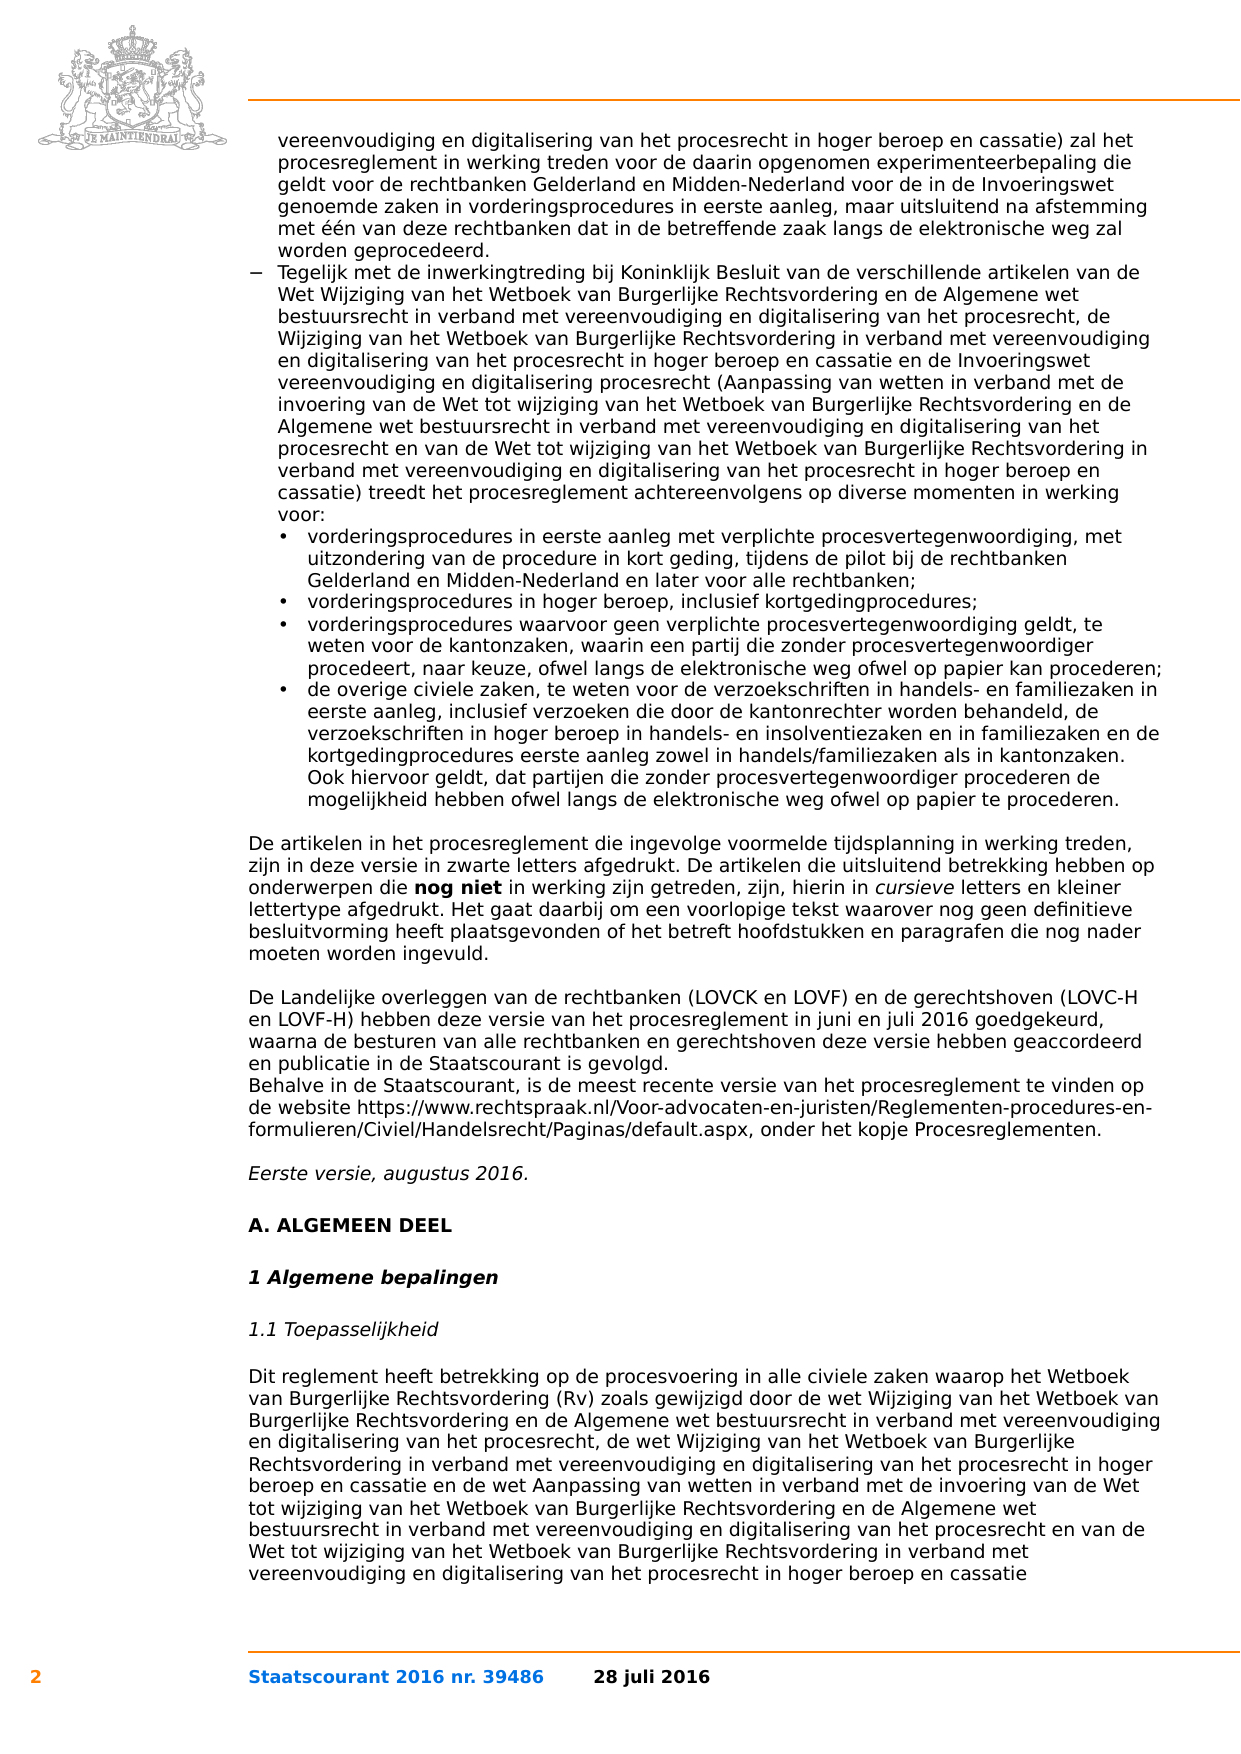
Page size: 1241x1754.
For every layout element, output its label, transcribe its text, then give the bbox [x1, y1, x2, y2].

text • vorderingsprocedures in eerste aanleg met verplichte procesvertegenwoordiging, met uitzondering van de procedure in kort geding, tijdens de pilot bij de rechtbanken Gelderland en Midden-Nederland en later voor alle rechtbanken; [278, 526, 1163, 591]
text Dit reglement heeft betrekking op de procesvoering in alle civiele zaken waarop het Wetboek van Burgerlijke Rechtsvordering (Rv) zoals gewijzigd door de wet Wijziging van het Wetboek van Burgerlijke Rechtsvordering en de Algemene wet bestuursrecht in verband met vereenvoudiging en digitalisering van het procesrecht, de wet Wijziging van het Wetboek van Burgerlijke Rechtsvordering in verband met vereenvoudiging en digitalisering van het procesrecht in hoger beroep en cassatie en de wet Aanpassing van wetten in verband met de invoering van de Wet tot wijziging van het Wetboek van Burgerlijke Rechtsvordering en de Algemene wet bestuursrecht in verband met vereenvoudiging en digitalisering van het procesrecht en van de Wet tot wijziging van het Wetboek van Burgerlijke Rechtsvordering in verband met vereenvoudiging en digitalisering van het procesrecht in hoger beroep en cassatie [248, 1366, 1163, 1585]
text Behalve in de Staatscourant, is de meest recente versie van het procesreglement te vinden op de website https://www.rechtspraak.nl/Voor-advocaten-en-juristen/Reglementen-procedures-en-formulieren/Civiel/Handelsrecht/Paginas/default.aspx, onder het kopje Procesreglementen. [248, 1075, 1163, 1141]
text • de overige civiele zaken, te weten voor de verzoekschriften in handels- en familiezaken in eerste aanleg, inclusief verzoeken die door de kantonrechter worden behandeld, de verzoekschriften in hoger beroep in handels- en insolventiezaken en in familiezaken en de kortgedingprocedures eerste aanleg zowel in handels/familiezaken als in kantonzaken. Ook hiervoor geldt, dat partijen die zonder procesvertegenwoordiger procederen de mogelijkheid hebben ofwel langs de elektronische weg ofwel op papier te procederen. [278, 679, 1163, 811]
subtitle 1 Algemene bepalingen [248, 1267, 1163, 1288]
text − Tegelijk met de inwerkingtreding bij Koninklijk Besluit van de verschillende artikelen van de Wet Wijziging van het Wetboek van Burgerlijke Rechtsvordering en de Algemene wet bestuursrecht in verband met vereenvoudiging en digitalisering van het procesrecht, de Wijziging van het Wetboek van Burgerlijke Rechtsvordering in verband met vereenvoudiging en digitalisering van het procesrecht in hoger beroep en cassatie en de Invoeringswet vereenvoudiging en digitalisering procesrecht (Aanpassing van wetten in verband met de invoering van de Wet tot wijziging van het Wetboek van Burgerlijke Rechtsvordering en de Algemene wet bestuursrecht in verband met vereenvoudiging en digitalisering van het procesrecht en van de Wet tot wijziging van het Wetboek van Burgerlijke Rechtsvordering in verband met vereenvoudiging en digitalisering van het procesrecht in hoger beroep en cassatie) treedt het procesreglement achtereenvolgens op diverse momenten in werking voor: [248, 262, 1163, 526]
picture [38, 25, 227, 150]
subtitle 1.1 Toepasselijkheid [248, 1318, 1163, 1341]
text vereenvoudiging en digitalisering van het procesrecht in hoger beroep en cassatie) zal het procesreglement in werking treden voor de daarin opgenomen experimenteerbepaling die geldt voor de rechtbanken Gelderland en Midden-Nederland voor de in de Invoeringswet genoemde zaken in vorderingsprocedures in eerste aanleg, maar uitsluitend na afstemming met één van deze rechtbanken dat in de betreffende zaak langs de elektronische weg zal worden geprocedeerd. [248, 130, 1163, 262]
text • vorderingsprocedures in hoger beroep, inclusief kortgedingprocedures; [278, 591, 1163, 613]
subtitle A. ALGEMEEN DEEL [248, 1214, 1163, 1237]
text De artikelen in het procesreglement die ingevolge voormelde tijdsplanning in werking treden, zijn in deze versie in zwarte letters afgedrukt. De artikelen die uitsluitend betrekking hebben op onderwerpen die nog niet in werking zijn getreden, zijn, hierin in cursieve letters en kleiner lettertype afgedrukt. Het gaat daarbij om een voorlopige tekst waarover nog geen definitieve besluitvorming heeft plaatsgevonden of het betreft hoofdstukken en paragrafen die nog nader moeten worden ingevuld. [248, 833, 1163, 965]
text De Landelijke overleggen van de rechtbanken (LOVCK en LOVF) en de gerechtshoven (LOVC-H en LOVF-H) hebben deze versie van het procesreglement in juni en juli 2016 goedgekeurd, waarna de besturen van alle rechtbanken en gerechtshoven deze versie hebben geaccordeerd en publicatie in de Staatscourant is gevolgd. [248, 987, 1163, 1075]
text • vorderingsprocedures waarvoor geen verplichte procesvertegenwoordiging geldt, te weten voor de kantonzaken, waarin een partij die zonder procesvertegenwoordiger procedeert, naar keuze, ofwel langs de elektronische weg ofwel op papier kan procederen; [278, 613, 1163, 679]
text Eerste versie, augustus 2016. [248, 1163, 1163, 1184]
